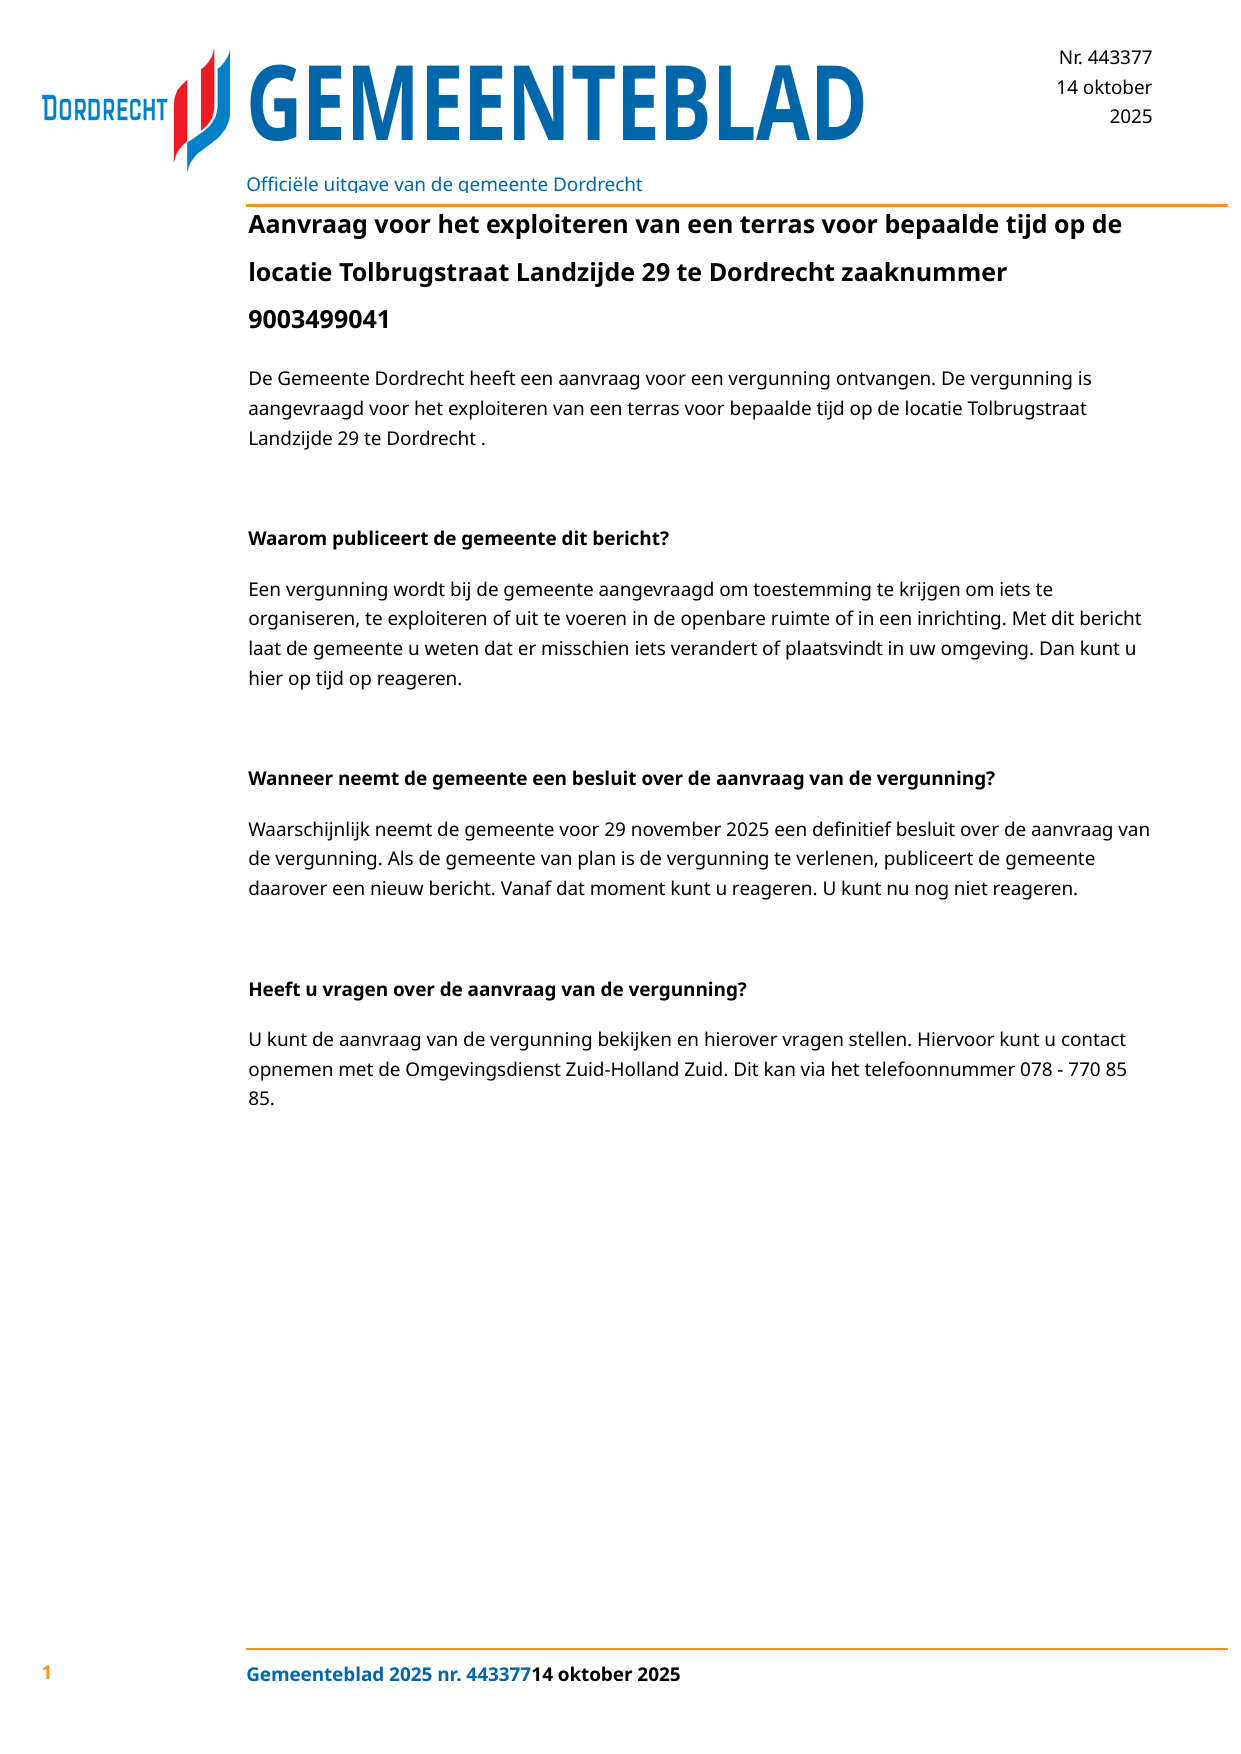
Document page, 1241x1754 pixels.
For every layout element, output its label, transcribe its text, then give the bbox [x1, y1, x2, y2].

text Waarschijnlijk neemt de gemeente voor 29 november 2025 een definitief besluit over de aanvraag van de vergunning. Als de gemeente van plan is de vergunning te verlenen, publiceert de gemeente daarover een nieuw bericht. Vanaf dat moment kunt u reageren. U kunt nu nog niet reageren. [248, 816, 1152, 901]
text Waarom publiceert de gemeente dit bericht? [248, 526, 1152, 551]
text De Gemeente Dordrecht heeft een aanvraag voor een vergunning ontvangen. De vergunning is aangevraagd voor het exploiteren van een terras voor bepaalde tijd op de locatie Tolbrugstraat Landzijde 29 te Dordrecht . [248, 366, 1152, 450]
text Aanvraag voor het exploiteren van een terras voor bepaalde tijd op de locatie Tolbrugstraat Landzijde 29 te Dordrecht zaaknummer 9003499041 [248, 207, 1152, 336]
text Heeft u vragen over de aanvraag van de vergunning? [248, 976, 1152, 1002]
text U kunt de aanvraag van de vergunning bekijken en hierover vragen stellen. Hiervoor kunt u contact opnemen met de Omgevingsdienst Zuid-Holland Zuid. Dit kan via het telefoonnummer 078 - 770 85 85. [248, 1026, 1152, 1111]
picture [41, 47, 231, 172]
text Wanneer neemt de gemeente een besluit over de aanvraag van de vergunning? [248, 766, 1152, 791]
text Een vergunning wordt bij de gemeente aangevraagd om toestemming te krijgen om iets te organiseren, te exploiteren of uit te voeren in de openbare ruimte of in een inrichting. Met dit bericht laat de gemeente u weten dat er misschien iets verandert of plaatsvindt in uw omgeving. Dan kunt u hier op tijd op reageren. [248, 576, 1152, 690]
